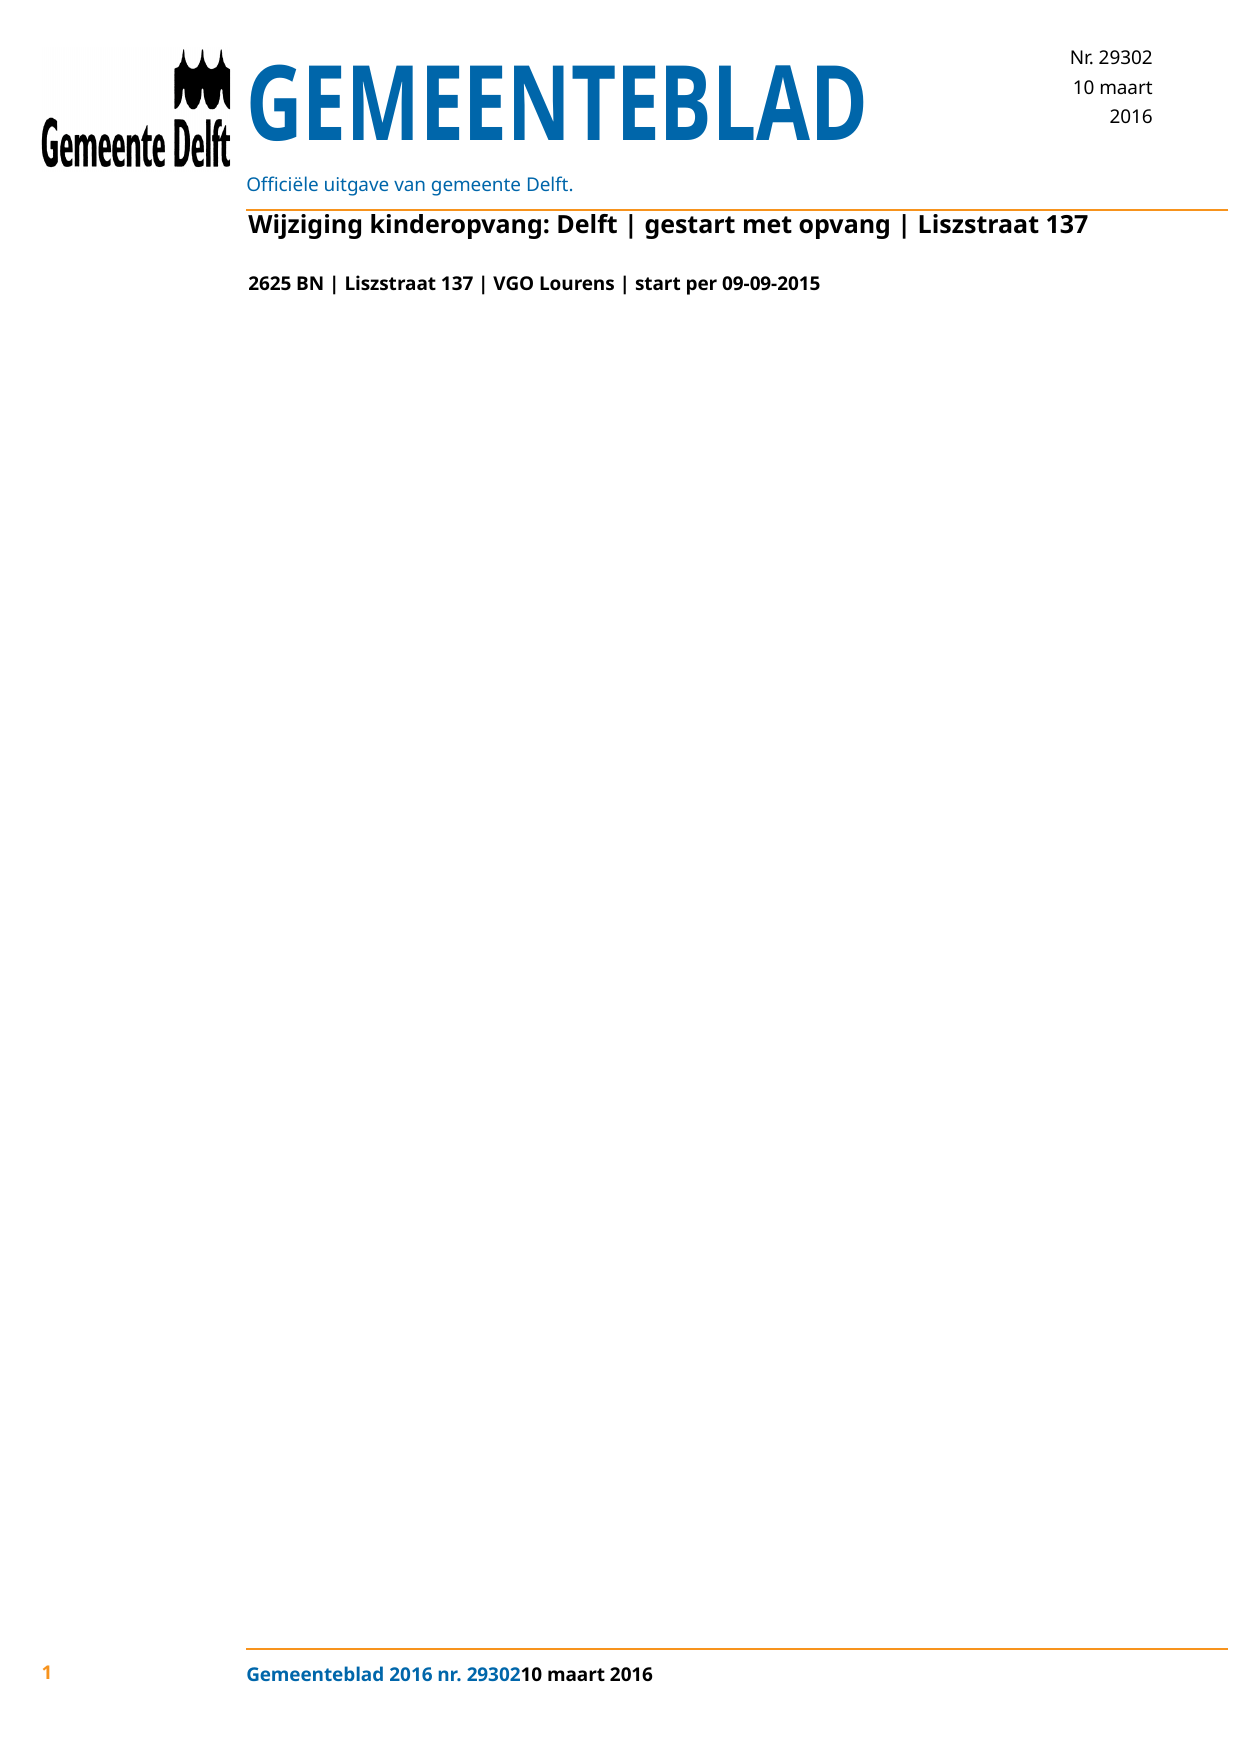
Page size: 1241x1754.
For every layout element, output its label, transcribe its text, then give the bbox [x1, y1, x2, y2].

picture [41, 47, 231, 172]
text 2625 BN | Liszstraat 137 | VGO Lourens | start per 09-09-2015 [248, 270, 1152, 296]
text Wijziging kinderopvang: Delft | gestart met opvang | Liszstraat 137 [248, 211, 1152, 241]
